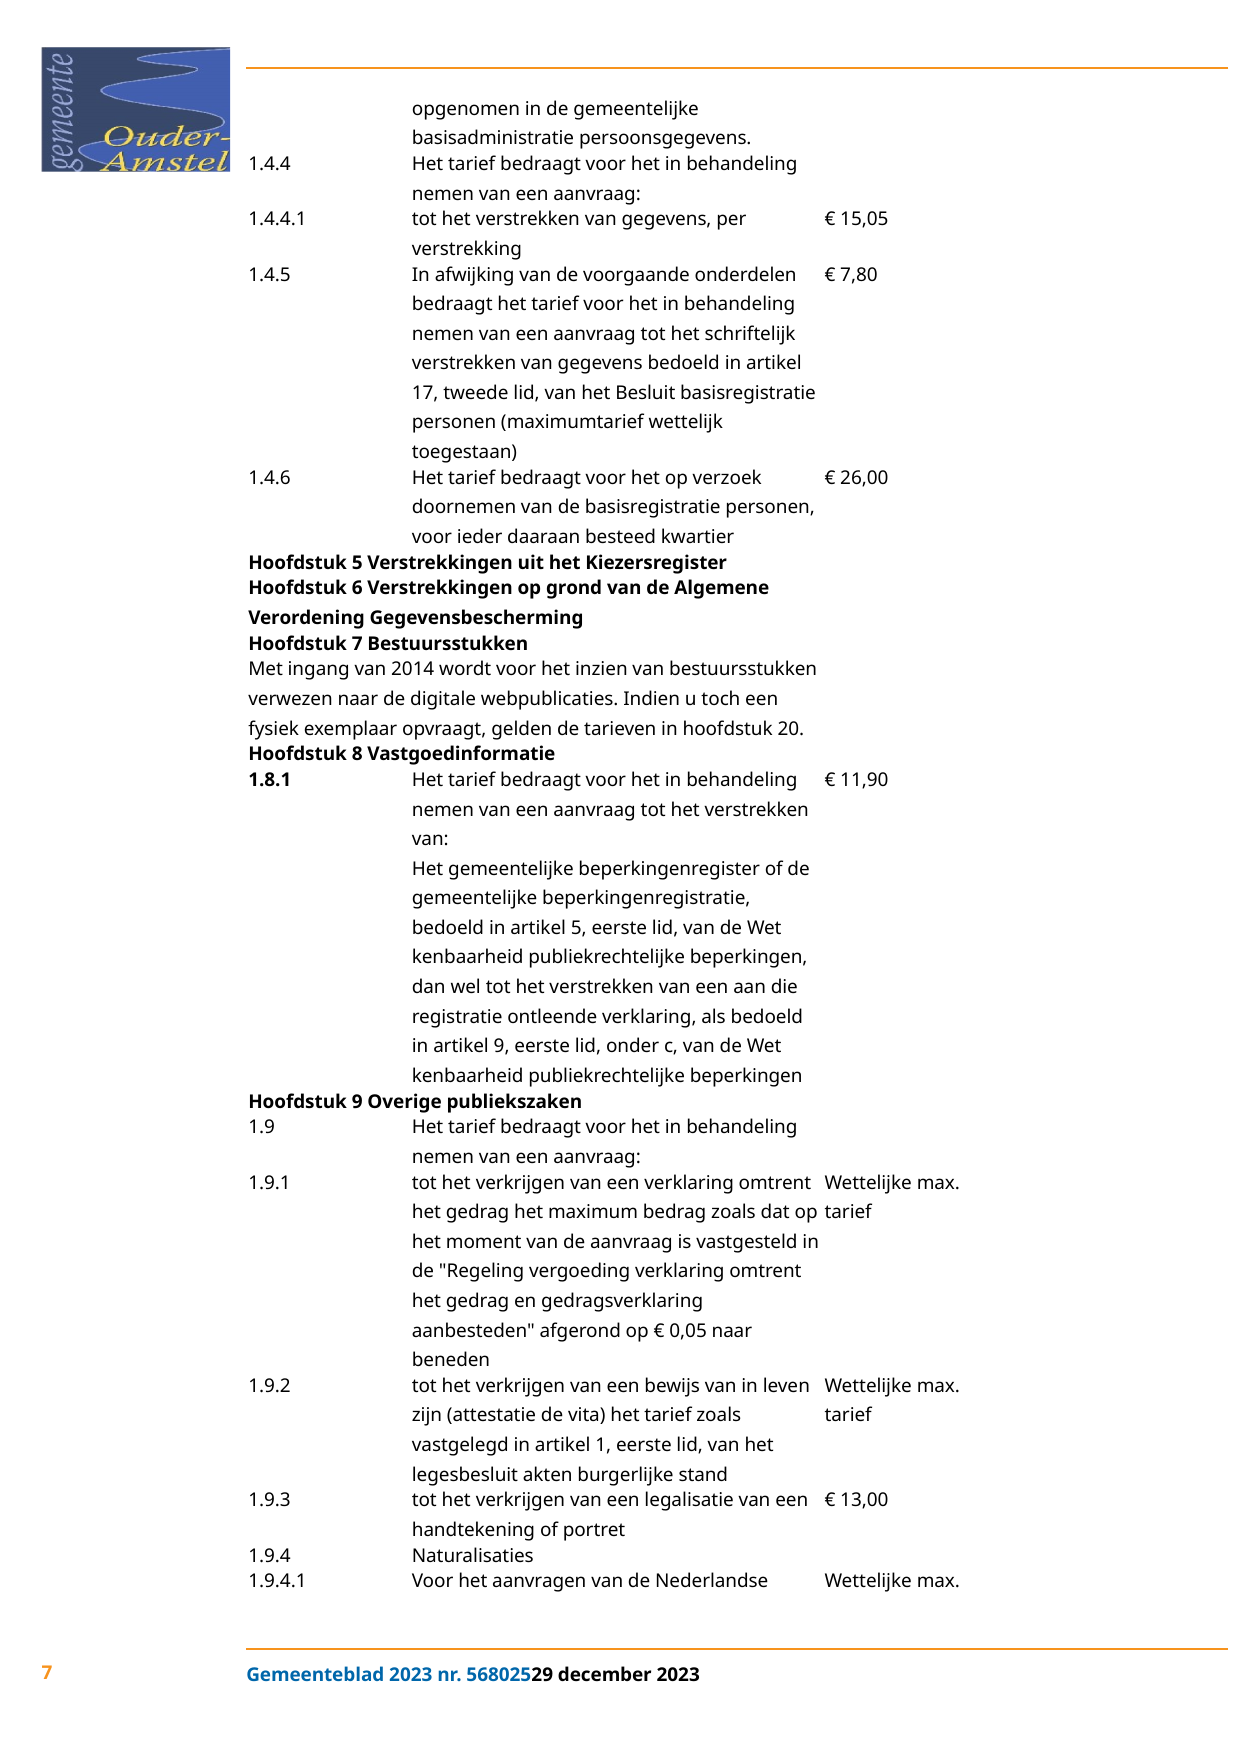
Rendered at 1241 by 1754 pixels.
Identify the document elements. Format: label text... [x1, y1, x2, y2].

table_cell Naturalisaties [412, 1542, 824, 1568]
table_cell € 15,05 [824, 205, 988, 261]
table_cell 1.9 [248, 1114, 412, 1169]
table_cell opgenomen in de gemeentelijke basisadministratie persoonsgegevens. [412, 95, 824, 150]
table_cell 1.4.6 [248, 464, 412, 549]
table_cell Het tarief bedraagt voor het in behandeling nemen van een aanvraag: [412, 150, 824, 205]
table_cell € 13,00 [824, 1487, 988, 1542]
table_cell Hoofdstuk 8 Vastgoedinformatie [248, 741, 824, 766]
table_cell [824, 630, 988, 656]
table_cell 1.4.5 [248, 261, 412, 464]
table_cell tot het verkrijgen van een verklaring omtrent het gedrag het maximum bedrag zoals dat op het moment van de aanvraag is vastgesteld in de "Regeling vergoeding verklaring omtrent het gedrag en gedragsverklaring aanbesteden" afgerond op € 0,05 naar beneden [412, 1169, 824, 1372]
table_cell tot het verkrijgen van een legalisatie van een handtekening of portret [412, 1487, 824, 1542]
table_cell [824, 1088, 988, 1113]
table_cell [824, 1114, 988, 1169]
table_cell Het tarief bedraagt voor het in behandeling nemen van een aanvraag: [412, 1114, 824, 1169]
table_cell € 7,80 [824, 261, 988, 464]
table_cell Wettelijke max. tarief [824, 1372, 988, 1487]
table_cell tot het verkrijgen van een bewijs van in leven zijn (attestatie de vita) het tarief zoals vastgelegd in artikel 1, eerste lid, van het legesbesluit akten burgerlijke stand [412, 1372, 824, 1487]
table_cell Met ingang van 2014 wordt voor het inzien van bestuursstukken verwezen naar de digitale webpublicaties. Indien u toch een fysiek exemplaar opvraagt, gelden de tarieven in hoofdstuk 20. [248, 656, 824, 741]
table_cell 1.9.4 [248, 1542, 412, 1568]
table_cell 1.9.3 [248, 1487, 412, 1542]
table_cell [824, 1542, 988, 1568]
table_cell 1.8.1 [248, 766, 412, 1088]
table_cell [824, 741, 988, 766]
table_cell In afwijking van de voorgaande onderdelen bedraagt het tarief voor het in behandeling nemen van een aanvraag tot het schriftelijk verstrekken van gegevens bedoeld in artikel 17, tweede lid, van het Besluit basisregistratie personen (maximumtarief wettelijk toegestaan) [412, 261, 824, 464]
table_cell € 26,00 [824, 464, 988, 549]
table_cell [824, 575, 988, 630]
table_cell € 11,90 [824, 766, 988, 1088]
table_cell [824, 549, 988, 574]
table_cell Hoofdstuk 7 Bestuursstukken [248, 630, 824, 656]
table_cell 1.4.4 [248, 150, 412, 205]
table_cell Voor het aanvragen van de Nederlandse [412, 1568, 824, 1593]
table_cell Hoofdstuk 6 Verstrekkingen op grond van de Algemene Verordening Gegevensbescherming [248, 575, 824, 630]
table_cell tot het verstrekken van gegevens, per verstrekking [412, 205, 824, 261]
table_cell [824, 656, 988, 741]
table_cell Hoofdstuk 9 Overige publiekszaken [248, 1088, 824, 1113]
table_cell [824, 150, 988, 205]
table_cell Het tarief bedraagt voor het in behandeling nemen van een aanvraag tot het verstrekken van: Het gemeentelijke beperkingenregister of de gemeentelijke beperkingenregistratie, bedoeld in artikel 5, eerste lid, van de Wet kenbaarheid publiekrechtelijke beperkingen, dan wel tot het verstrekken van een aan die registratie ontleende verklaring, als bedoeld in artikel 9, eerste lid, onder c, van de Wet kenbaarheid publiekrechtelijke beperkingen [412, 766, 824, 1088]
table_cell 1.9.1 [248, 1169, 412, 1372]
picture [41, 47, 231, 172]
table_cell Wettelijke max. [824, 1568, 988, 1593]
table_cell 1.9.4.1 [248, 1568, 412, 1593]
table_cell Het tarief bedraagt voor het op verzoek doornemen van de basisregistratie personen, voor ieder daaraan besteed kwartier [412, 464, 824, 549]
table_cell [248, 95, 412, 150]
table_cell [824, 95, 988, 150]
table_cell 1.9.2 [248, 1372, 412, 1487]
table_cell Wettelijke max. tarief [824, 1169, 988, 1372]
table_cell Hoofdstuk 5 Verstrekkingen uit het Kiezersregister [248, 549, 824, 574]
table_cell 1.4.4.1 [248, 205, 412, 261]
